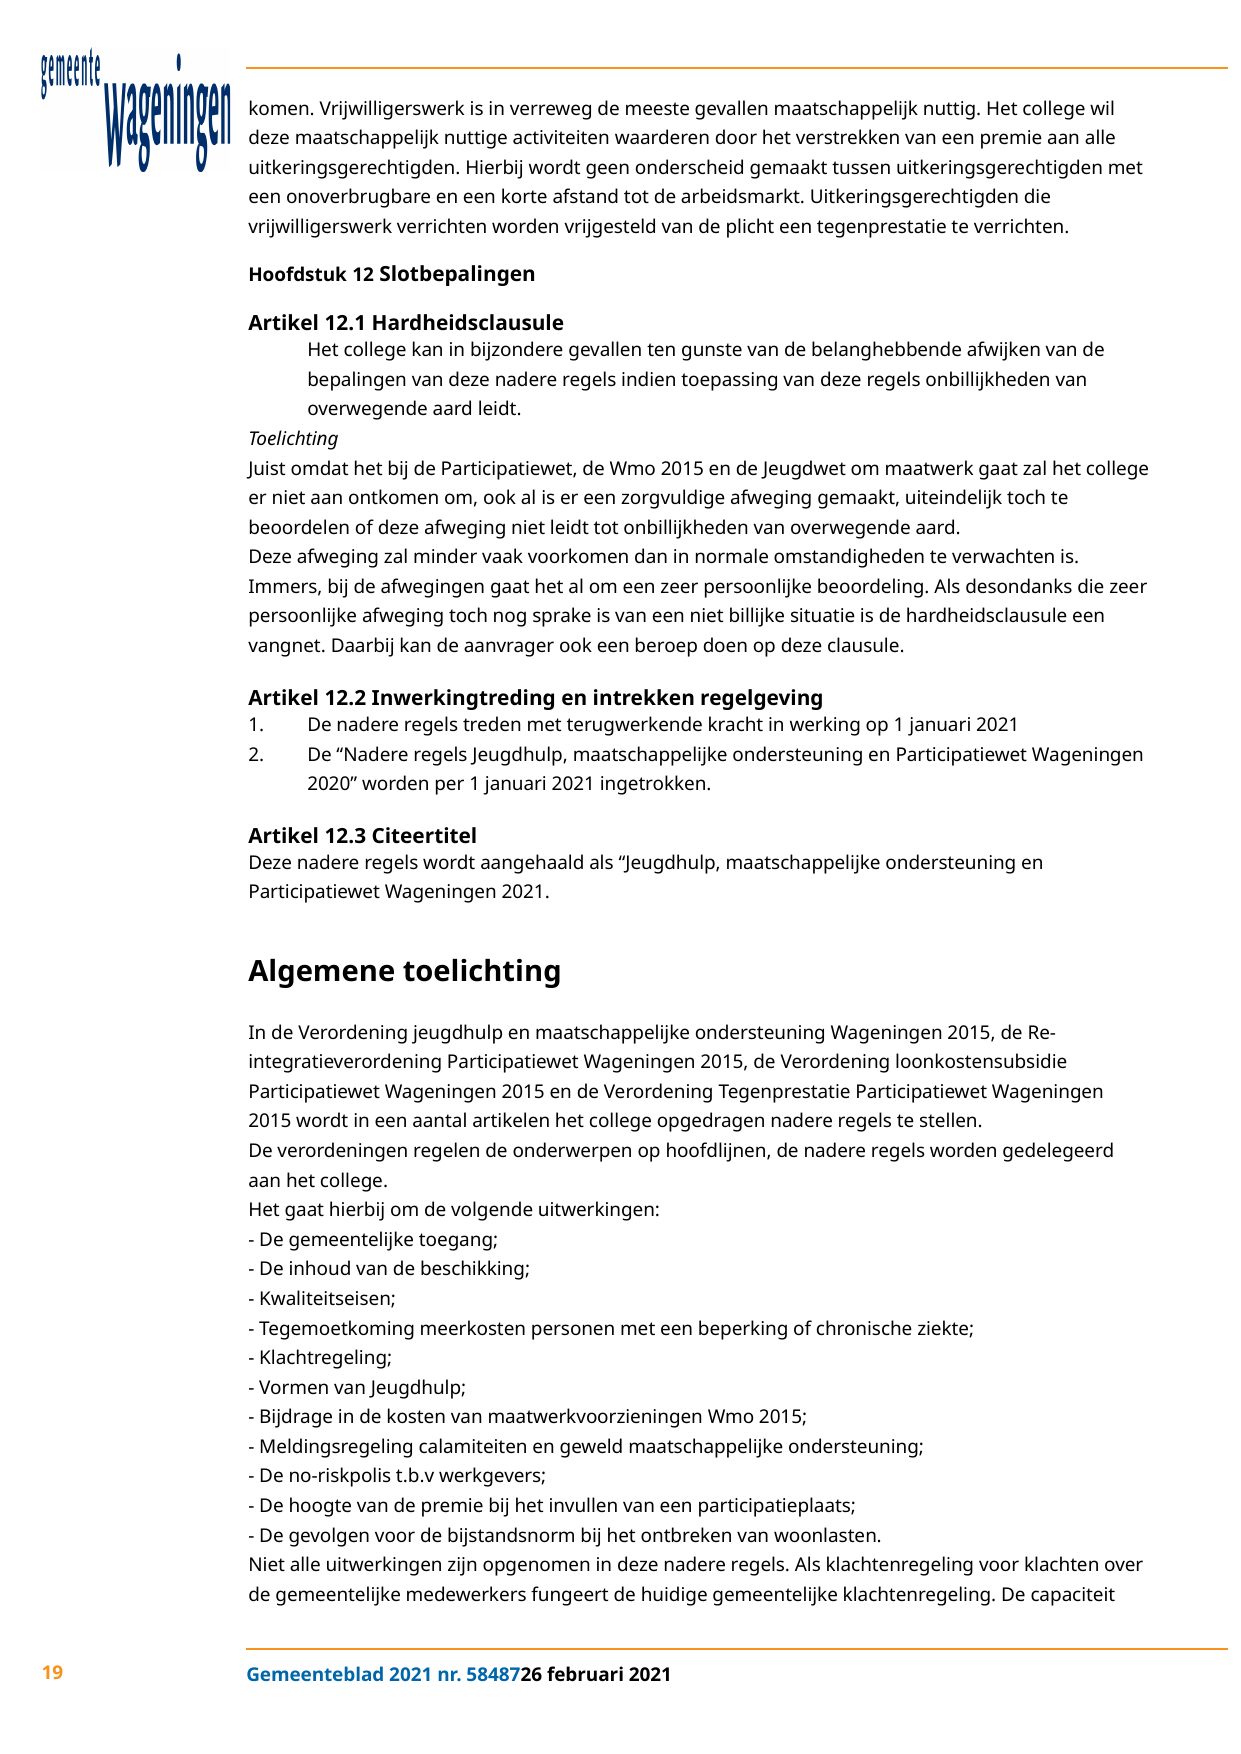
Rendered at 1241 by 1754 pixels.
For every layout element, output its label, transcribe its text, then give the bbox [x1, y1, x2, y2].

text Deze afweging zal minder vaak voorkomen dan in normale omstandigheden te verwachten is. Immers, bij de afwegingen gaat het al om een zeer persoonlijke beoordeling. Als desondanks die zeer persoonlijke afweging toch nog sprake is van een niet billijke situatie is de hardheidsclausule een vangnet. Daarbij kan de aanvrager ook een beroep doen op deze clausule. [248, 543, 1152, 658]
text - De hoogte van de premie bij het invullen van een participatieplaats; [248, 1492, 1152, 1518]
text Artikel 12.2 Inwerkingtreding en intrekken regelgeving [248, 683, 1152, 711]
list De “Nadere regels Jeugdhulp, maatschappelijke ondersteuning en Participatiewet Wageningen 2020” worden per 1 januari 2021 ingetrokken. [248, 741, 1152, 796]
text Deze nadere regels wordt aangehaald als “Jeugdhulp, maatschappelijke ondersteuning en Participatiewet Wageningen 2021. [248, 849, 1152, 904]
text Niet alle uitwerkingen zijn opgenomen in deze nadere regels. Als klachtenregeling voor klachten over de gemeentelijke medewerkers fungeert de huidige gemeentelijke klachtenregeling. De capaciteit [248, 1551, 1152, 1607]
text Algemene toelichting [248, 950, 1152, 990]
text - De gemeentelijke toegang; [248, 1226, 1152, 1252]
text - Vormen van Jeugdhulp; [248, 1374, 1152, 1400]
text - Klachtregeling; [248, 1344, 1152, 1370]
text Artikel 12.1 Hardheidsclausule [248, 308, 1152, 336]
text Toelichting [248, 425, 1152, 451]
text In de Verordening jeugdhulp en maatschappelijke ondersteuning Wageningen 2015, de Re-integratieverordening Participatiewet Wageningen 2015, de Verordening loonkostensubsidie Participatiewet Wageningen 2015 en de Verordening Tegenprestatie Participatiewet Wageningen 2015 wordt in een aantal artikelen het college opgedragen nadere regels te stellen. [248, 1019, 1152, 1133]
list De nadere regels treden met terugwerkende kracht in werking op 1 januari 2021 [248, 711, 1152, 737]
text komen. Vrijwilligerswerk is in verreweg de meeste gevallen maatschappelijk nuttig. Het college wil deze maatschappelijk nuttige activiteiten waarderen door het verstrekken van een premie aan alle uitkeringsgerechtigden. Hierbij wordt geen onderscheid gemaakt tussen uitkeringsgerechtigden met een onoverbrugbare en een korte afstand tot de arbeidsmarkt. Uitkeringsgerechtigden die vrijwilligerswerk verrichten worden vrijgesteld van de plicht een tegenprestatie te verrichten. [248, 95, 1152, 239]
list Het college kan in bijzondere gevallen ten gunste van de belanghebbende afwijken van de bepalingen van deze nadere regels indien toepassing van deze regels onbillijkheden van overwegende aard leidt. [248, 336, 1152, 421]
text Juist omdat het bij de Participatiewet, de Wmo 2015 en de Jeugdwet om maatwerk gaat zal het college er niet aan ontkomen om, ook al is er een zorgvuldige afweging gemaakt, uiteindelijk toch te beoordelen of deze afweging niet leidt tot onbillijkheden van overwegende aard. [248, 455, 1152, 540]
text - Tegemoetkoming meerkosten personen met een beperking of chronische ziekte; [248, 1315, 1152, 1341]
text - Kwaliteitseisen; [248, 1285, 1152, 1311]
text - De gevolgen voor de bijstandsnorm bij het ontbreken van woonlasten. [248, 1522, 1152, 1548]
picture [41, 47, 231, 172]
text Artikel 12.3 Citeertitel [248, 821, 1152, 849]
text Hoofdstuk 12 Slotbepalingen [248, 259, 1152, 287]
text - De inhoud van de beschikking; [248, 1256, 1152, 1281]
text - Bijdrage in de kosten van maatwerkvoorzieningen Wmo 2015; [248, 1403, 1152, 1429]
text Het gaat hierbij om de volgende uitwerkingen: [248, 1196, 1152, 1222]
text De verordeningen regelen de onderwerpen op hoofdlijnen, de nadere regels worden gedelegeerd aan het college. [248, 1137, 1152, 1193]
text - De no-riskpolis t.b.v werkgevers; [248, 1463, 1152, 1488]
text - Meldingsregeling calamiteiten en geweld maatschappelijke ondersteuning; [248, 1433, 1152, 1459]
